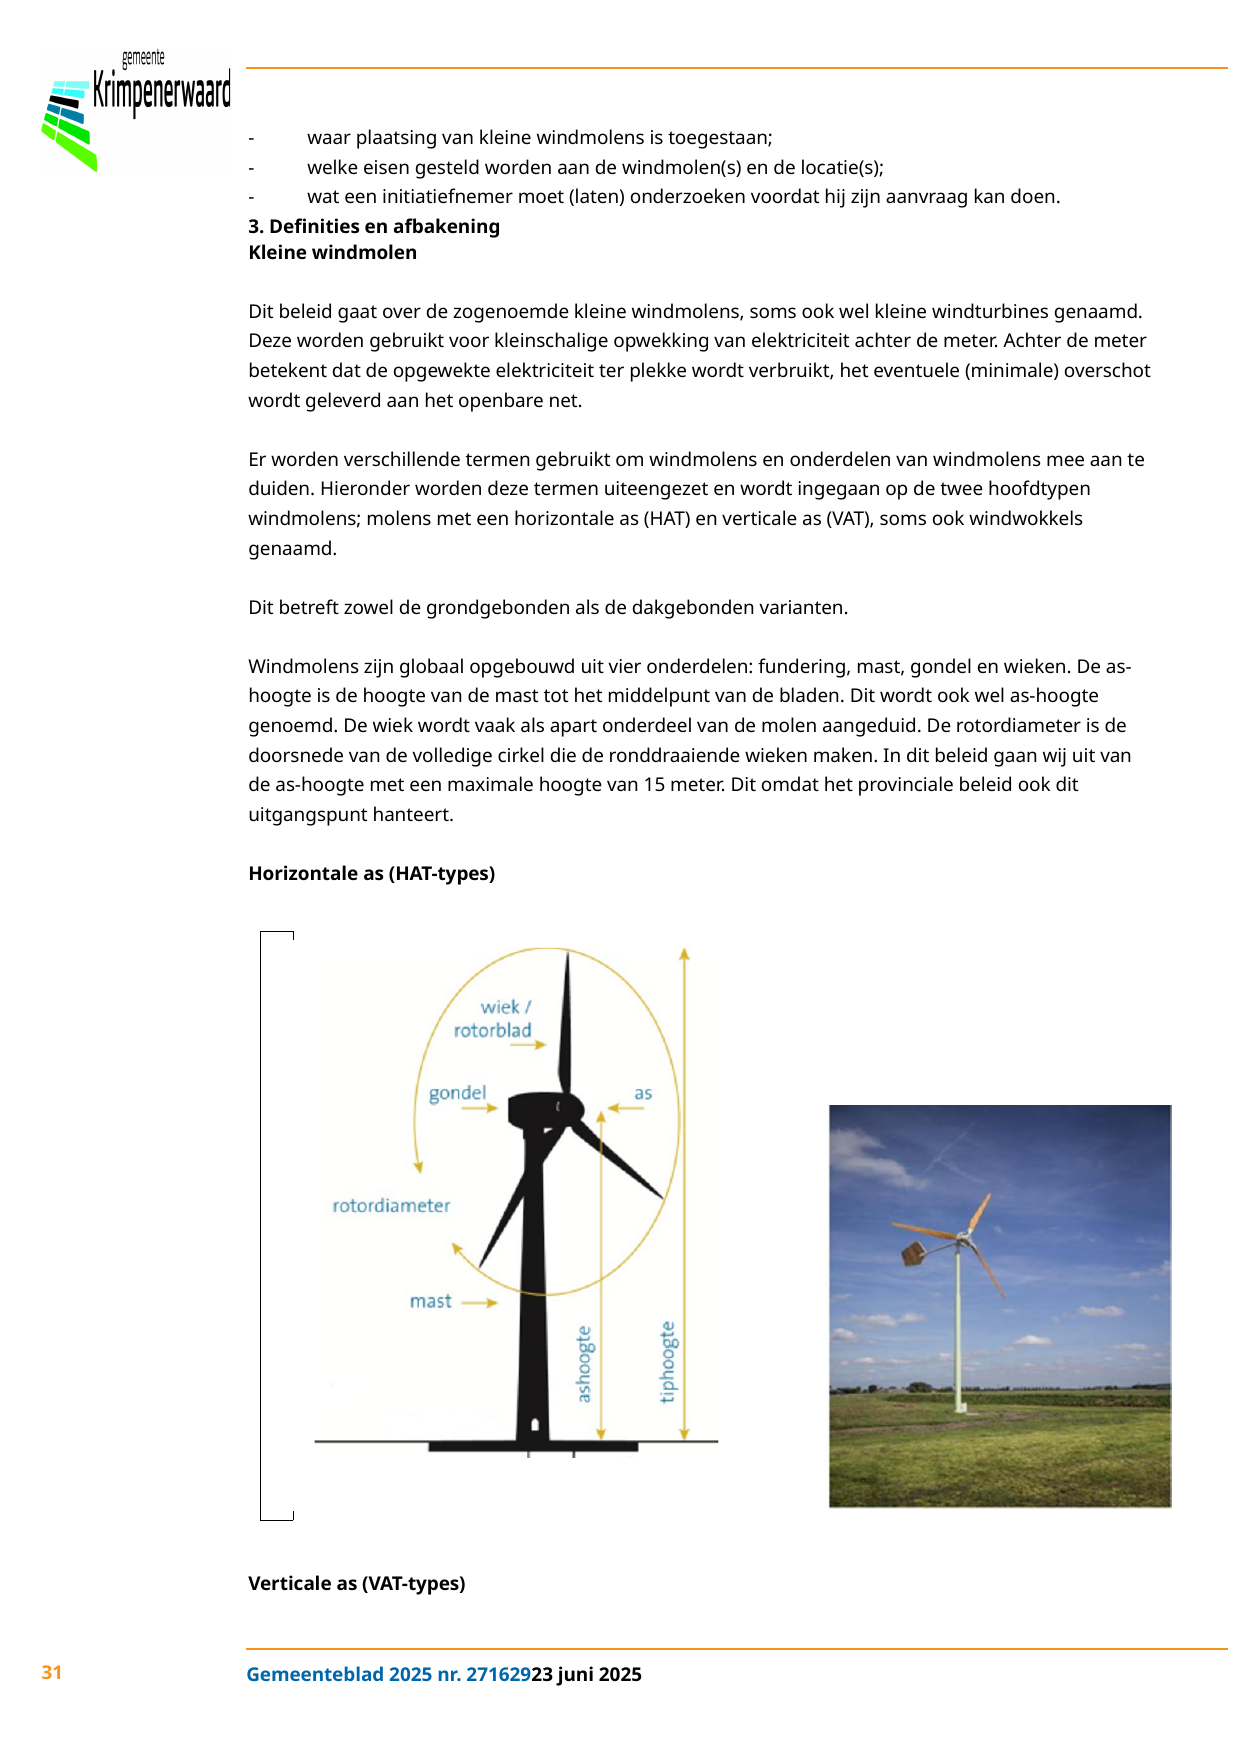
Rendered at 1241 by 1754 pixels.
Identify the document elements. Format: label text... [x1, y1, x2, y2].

text Verticale as (VAT-types) [248, 1571, 1152, 1596]
list waar plaatsing van kleine windmolens is toegestaan; [248, 124, 1152, 150]
text Dit beleid gaat over de zogenoemde kleine windmolens, soms ook wel kleine windturbines genaamd. Deze worden gebruikt voor kleinschalige opwekking van elektriciteit achter de meter. Achter de meter betekent dat de opgewekte elektriciteit ter plekke wordt verbruikt, het eventuele (minimale) overschot wordt geleverd aan het openbare net. [248, 298, 1152, 412]
list welke eisen gesteld worden aan de windmolen(s) en de locatie(s); [248, 154, 1152, 180]
text Er worden verschillende termen gebruikt om windmolens en onderdelen van windmolens mee aan te duiden. Hieronder worden deze termen uiteengezet en wordt ingegaan op de twee hoofdtypen windmolens; molens met een horizontale as (HAT) en verticale as (VAT), soms ook windwokkels genaamd. [248, 446, 1152, 560]
text Dit betreft zowel de grondgebonden als de dakgebonden varianten. [248, 594, 1152, 619]
text Horizontale as (HAT-types) [248, 860, 1152, 886]
text Kleine windmolen [248, 239, 1152, 264]
list wat een initiatiefnemer moet (laten) onderzoeken voordat hij zijn aanvraag kan doen. [248, 183, 1152, 209]
picture [268, 940, 1173, 1511]
text Windmolens zijn globaal opgebouwd uit vier onderdelen: fundering, mast, gondel en wieken. De as-hoogte is de hoogte van de mast tot het middelpunt van de bladen. Dit wordt ook wel as-hoogte genoemd. De wiek wordt vaak als apart onderdeel van de molen aangeduid. De rotordiameter is de doorsnede van de volledige cirkel die de ronddraaiende wieken maken. In dit beleid gaan wij uit van de as-hoogte met een maximale hoogte van 15 meter. Dit omdat het provinciale beleid ook dit uitgangspunt hanteert. [248, 653, 1152, 827]
picture [41, 47, 231, 172]
text 3. Definities en afbakening [248, 213, 1152, 239]
